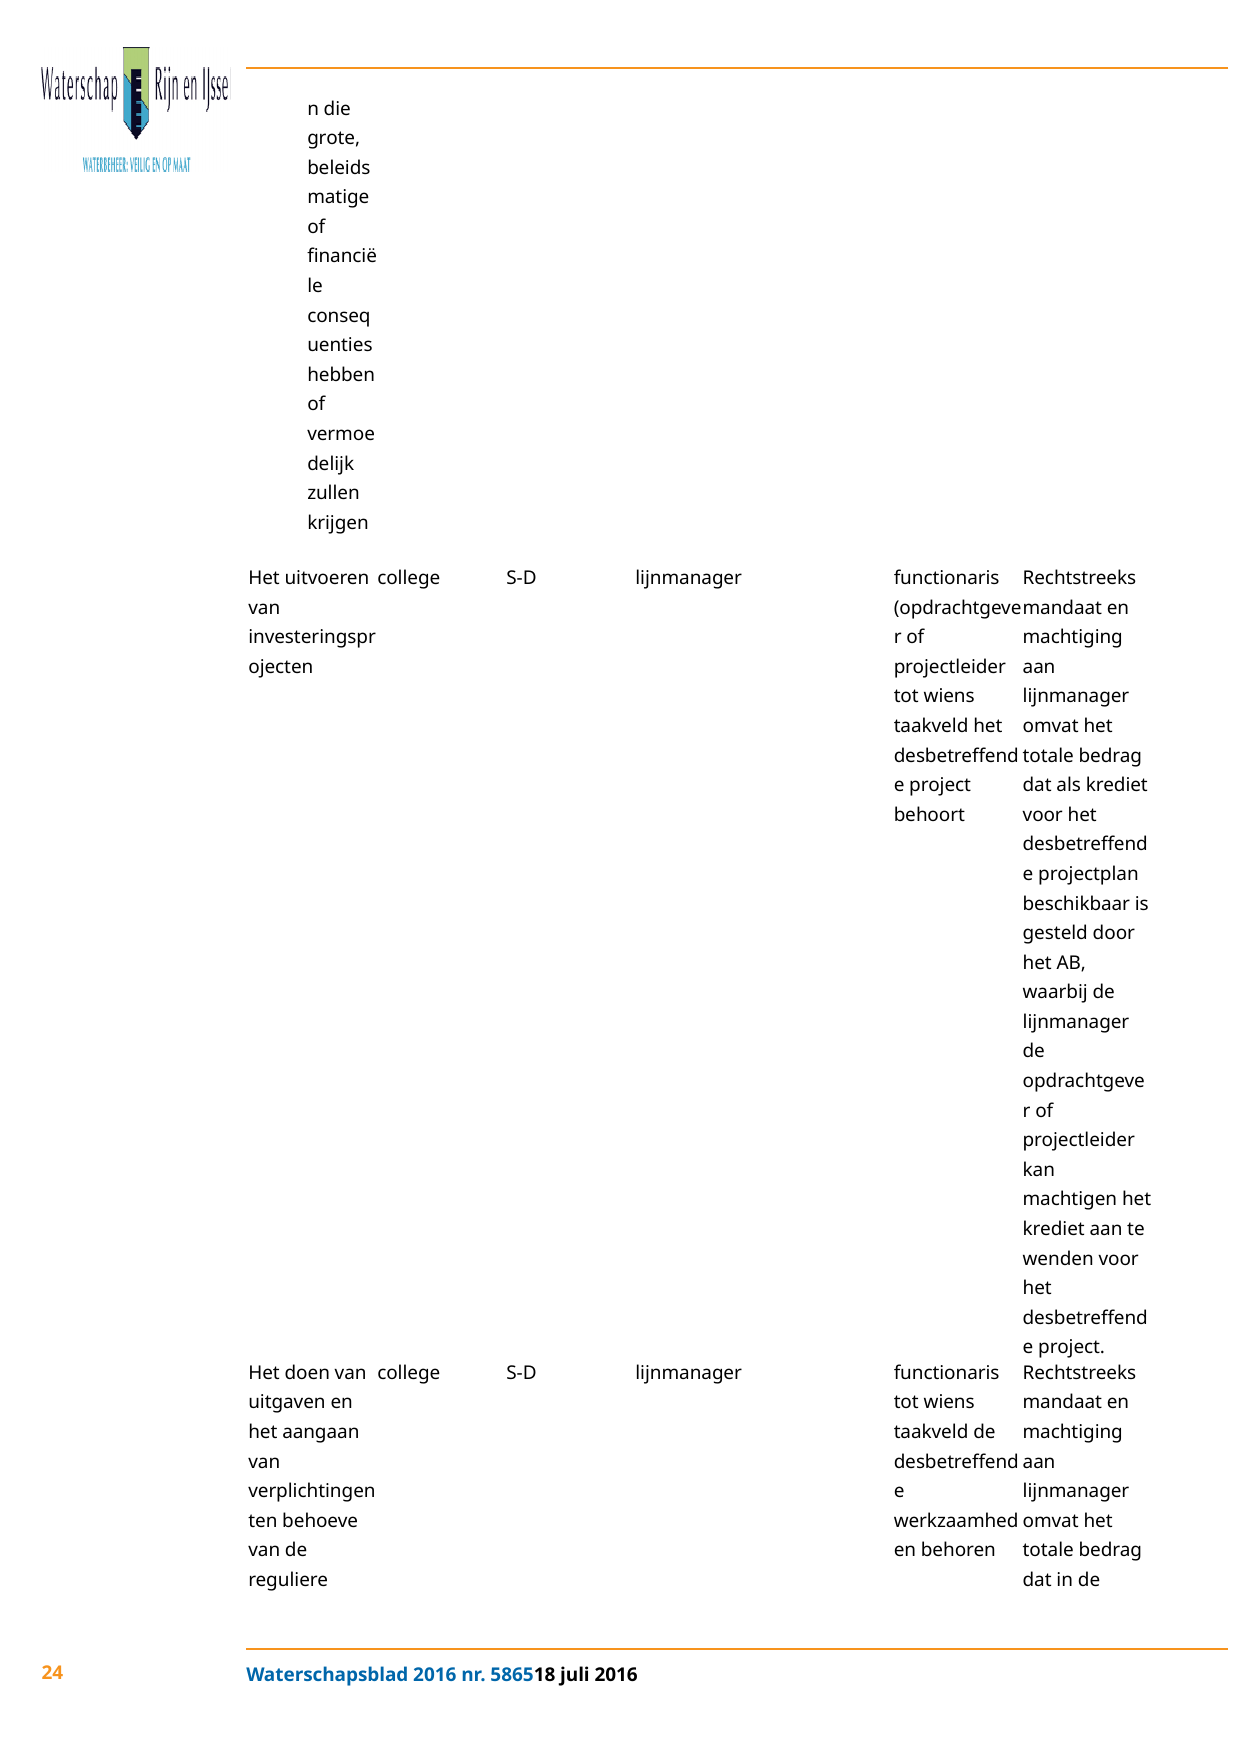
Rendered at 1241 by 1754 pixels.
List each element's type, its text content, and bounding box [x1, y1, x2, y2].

table_cell S-D [506, 564, 635, 1359]
table_cell college [377, 1359, 506, 1592]
table_cell Rechtstreeks mandaat en machtiging aan lijnmanager omvat het totale bedrag dat als krediet voor het desbetreffende projectplan beschikbaar is gesteld door het AB, waarbij de lijnmanager de opdrachtgever of projectleider kan machtigen het krediet aan te wenden voor het desbetreffende project. [1023, 564, 1152, 1359]
table_cell [764, 1359, 893, 1592]
table_cell [506, 95, 635, 564]
table_cell S-D [506, 1359, 635, 1592]
table_cell Rechtstreeks mandaat en machtiging aan lijnmanager omvat het totale bedrag dat in de [1023, 1359, 1152, 1592]
table_cell [764, 564, 893, 1359]
table_cell Het uitvoeren van investeringsprojecten [248, 564, 377, 1359]
table_cell [635, 95, 764, 564]
table_cell [1023, 95, 1152, 564]
table_cell [377, 95, 506, 564]
table_cell lijnmanager [635, 1359, 764, 1592]
table_cell Het doen van uitgaven en het aangaan van verplichtingen ten behoeve van de reguliere [248, 1359, 377, 1592]
table_cell [764, 95, 893, 564]
table_cell lijnmanager [635, 564, 764, 1359]
picture [41, 47, 231, 172]
table_cell functionaris tot wiens taakveld de desbetreffende werkzaamheden behoren [894, 1359, 1022, 1592]
table_cell functionaris (opdrachtgever of projectleider tot wiens taakveld het desbetreffende project behoort [894, 564, 1022, 1359]
table_cell college [377, 564, 506, 1359]
table_cell [894, 95, 1022, 564]
table_cell n die grote, beleidsmatige of financiële consequenties hebben of vermoedelijk zullen krijgen [248, 95, 377, 564]
